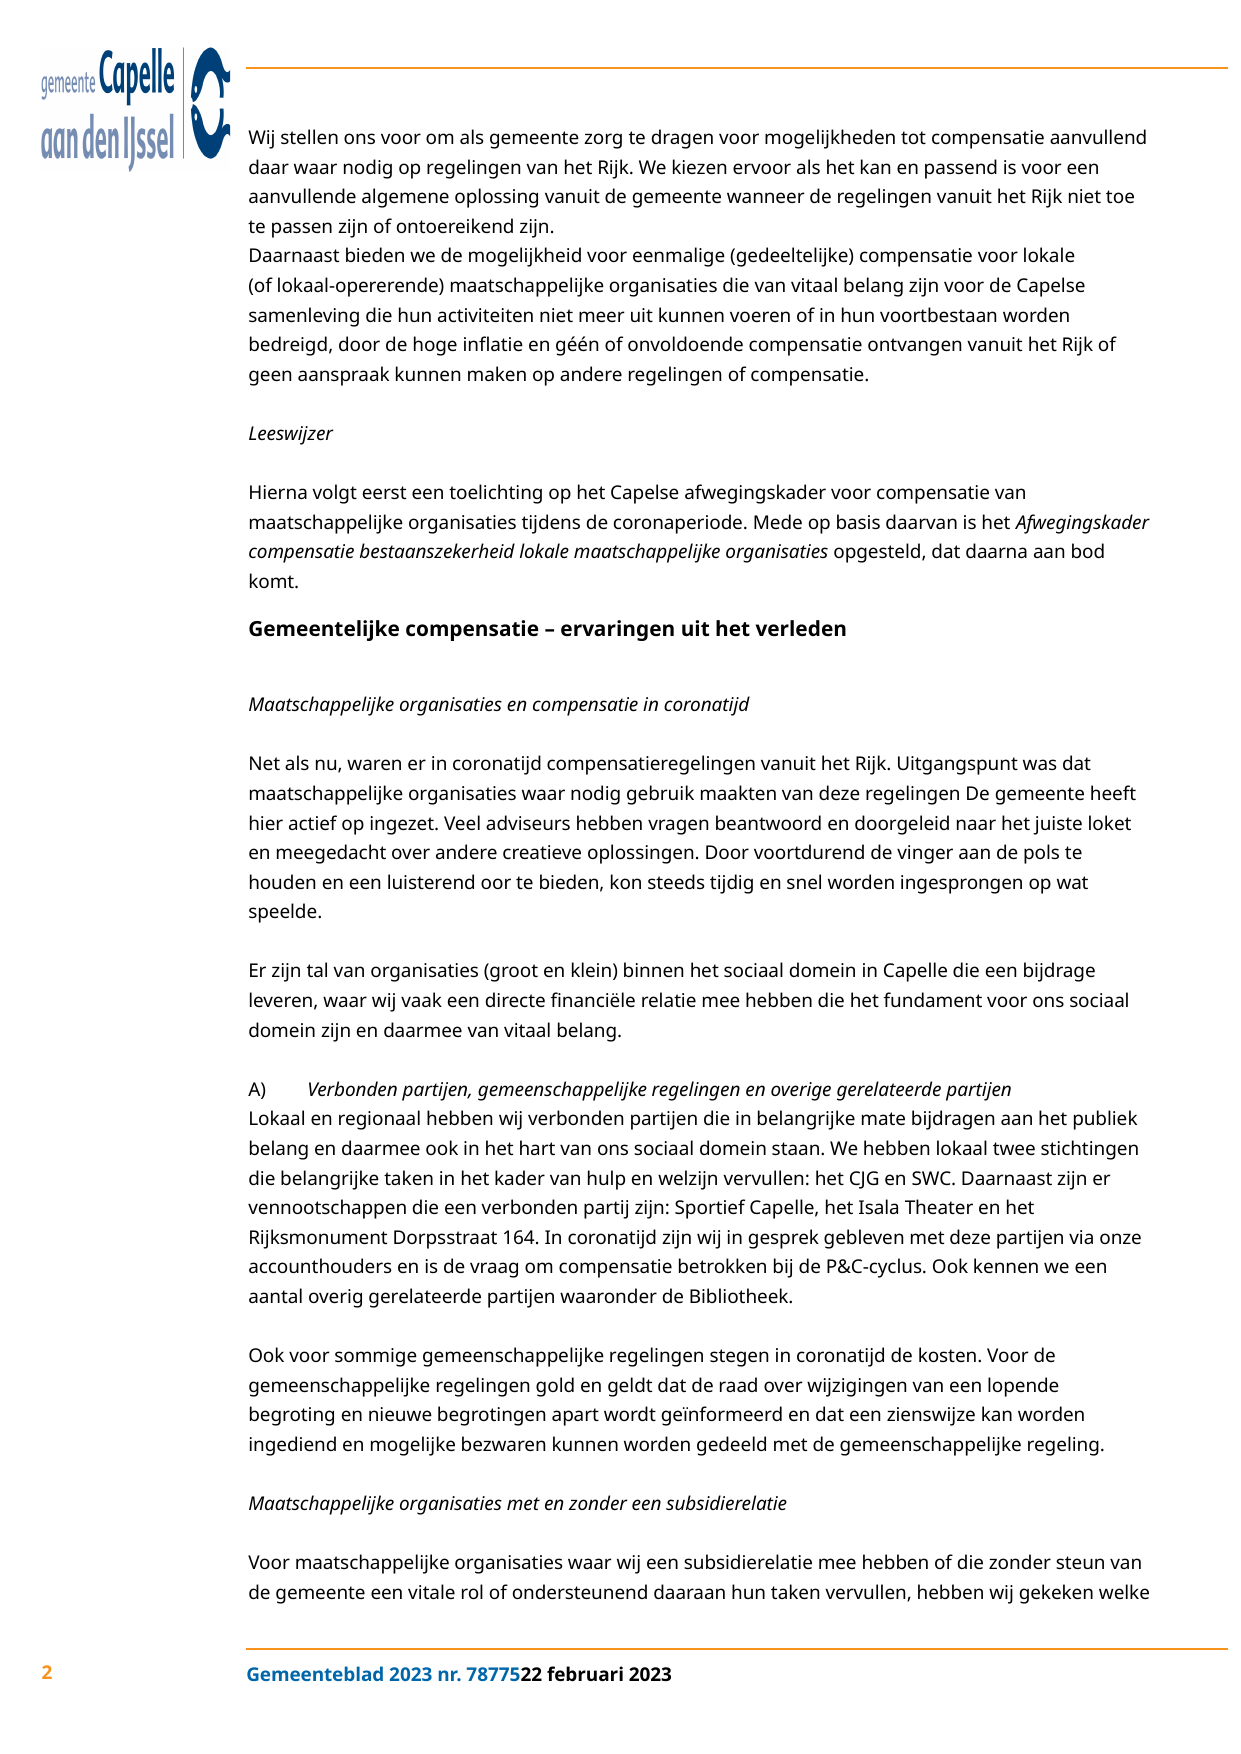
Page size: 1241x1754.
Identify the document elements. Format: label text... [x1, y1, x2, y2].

text Ook voor sommige gemeenschappelijke regelingen stegen in coronatijd de kosten. Voor de gemeenschappelijke regelingen gold en geldt dat de raad over wijzigingen van een lopende begroting en nieuwe begrotingen apart wordt geïnformeerd en dat een zienswijze kan worden ingediend en mogelijke bezwaren kunnen worden gedeeld met de gemeenschappelijke regeling. [248, 1342, 1152, 1457]
text Maatschappelijke organisaties met en zonder een subsidierelatie [248, 1490, 1152, 1516]
text Lokaal en regionaal hebben wij verbonden partijen die in belangrijke mate bijdragen aan het publiek belang en daarmee ook in het hart van ons sociaal domein staan. We hebben lokaal twee stichtingen die belangrijke taken in het kader van hulp en welzijn vervullen: het CJG en SWC. Daarnaast zijn er vennootschappen die een verbonden partij zijn: Sportief Capelle, het Isala Theater en het Rijksmonument Dorpsstraat 164. In coronatijd zijn wij in gesprek gebleven met deze partijen via onze accounthouders en is de vraag om compensatie betrokken bij de P&C-cyclus. Ook kennen we een aantal overig gerelateerde partijen waaronder de Bibliotheek. [248, 1106, 1152, 1309]
text (of lokaal-opererende) maatschappelijke organisaties die van vitaal belang zijn voor de Capelse samenleving die hun activiteiten niet meer uit kunnen voeren of in hun voortbestaan worden bedreigd, door de hoge inflatie en géén of onvoldoende compensatie ontvangen vanuit het Rijk of geen aanspraak kunnen maken op andere regelingen of compensatie. [248, 272, 1152, 387]
text Voor maatschappelijke organisaties waar wij een subsidierelatie mee hebben of die zonder steun van de gemeente een vitale rol of ondersteunend daaraan hun taken vervullen, hebben wij gekeken welke [248, 1549, 1152, 1605]
text Net als nu, waren er in coronatijd compensatieregelingen vanuit het Rijk. Uitgangspunt was dat maatschappelijke organisaties waar nodig gebruik maakten van deze regelingen De gemeente heeft hier actief op ingezet. Veel adviseurs hebben vragen beantwoord en doorgeleid naar het juiste loket en meegedacht over andere creatieve oplossingen. Door voortdurend de vinger aan de pols te houden en een luisterend oor te bieden, kon steeds tijdig en snel worden ingesprongen op wat speelde. [248, 751, 1152, 924]
text Gemeentelijke compensatie – ervaringen uit het verleden [248, 614, 1152, 642]
list Verbonden partijen, gemeenschappelijke regelingen en overige gerelateerde partijen [248, 1076, 1152, 1102]
text Er zijn tal van organisaties (groot en klein) binnen het sociaal domein in Capelle die een bijdrage leveren, waar wij vaak een directe financiële relatie mee hebben die het fundament voor ons sociaal domein zijn en daarmee van vitaal belang. [248, 958, 1152, 1043]
text Leeswijzer [248, 420, 1152, 446]
text Hierna volgt eerst een toelichting op het Capelse afwegingskader voor compensatie van maatschappelijke organisaties tijdens de coronaperiode. Mede op basis daarvan is het Afwegingskader compensatie bestaanszekerheid lokale maatschappelijke organisaties opgesteld, dat daarna aan bod komt. [248, 479, 1152, 594]
text Daarnaast bieden we de mogelijkheid voor eenmalige (gedeeltelijke) compensatie voor lokale [248, 243, 1152, 268]
text Maatschappelijke organisaties en compensatie in coronatijd [248, 691, 1152, 717]
picture [41, 47, 231, 172]
text Wij stellen ons voor om als gemeente zorg te dragen voor mogelijkheden tot compensatie aanvullend daar waar nodig op regelingen van het Rijk. We kiezen ervoor als het kan en passend is voor een aanvullende algemene oplossing vanuit de gemeente wanneer de regelingen vanuit het Rijk niet toe te passen zijn of ontoereikend zijn. [248, 124, 1152, 239]
